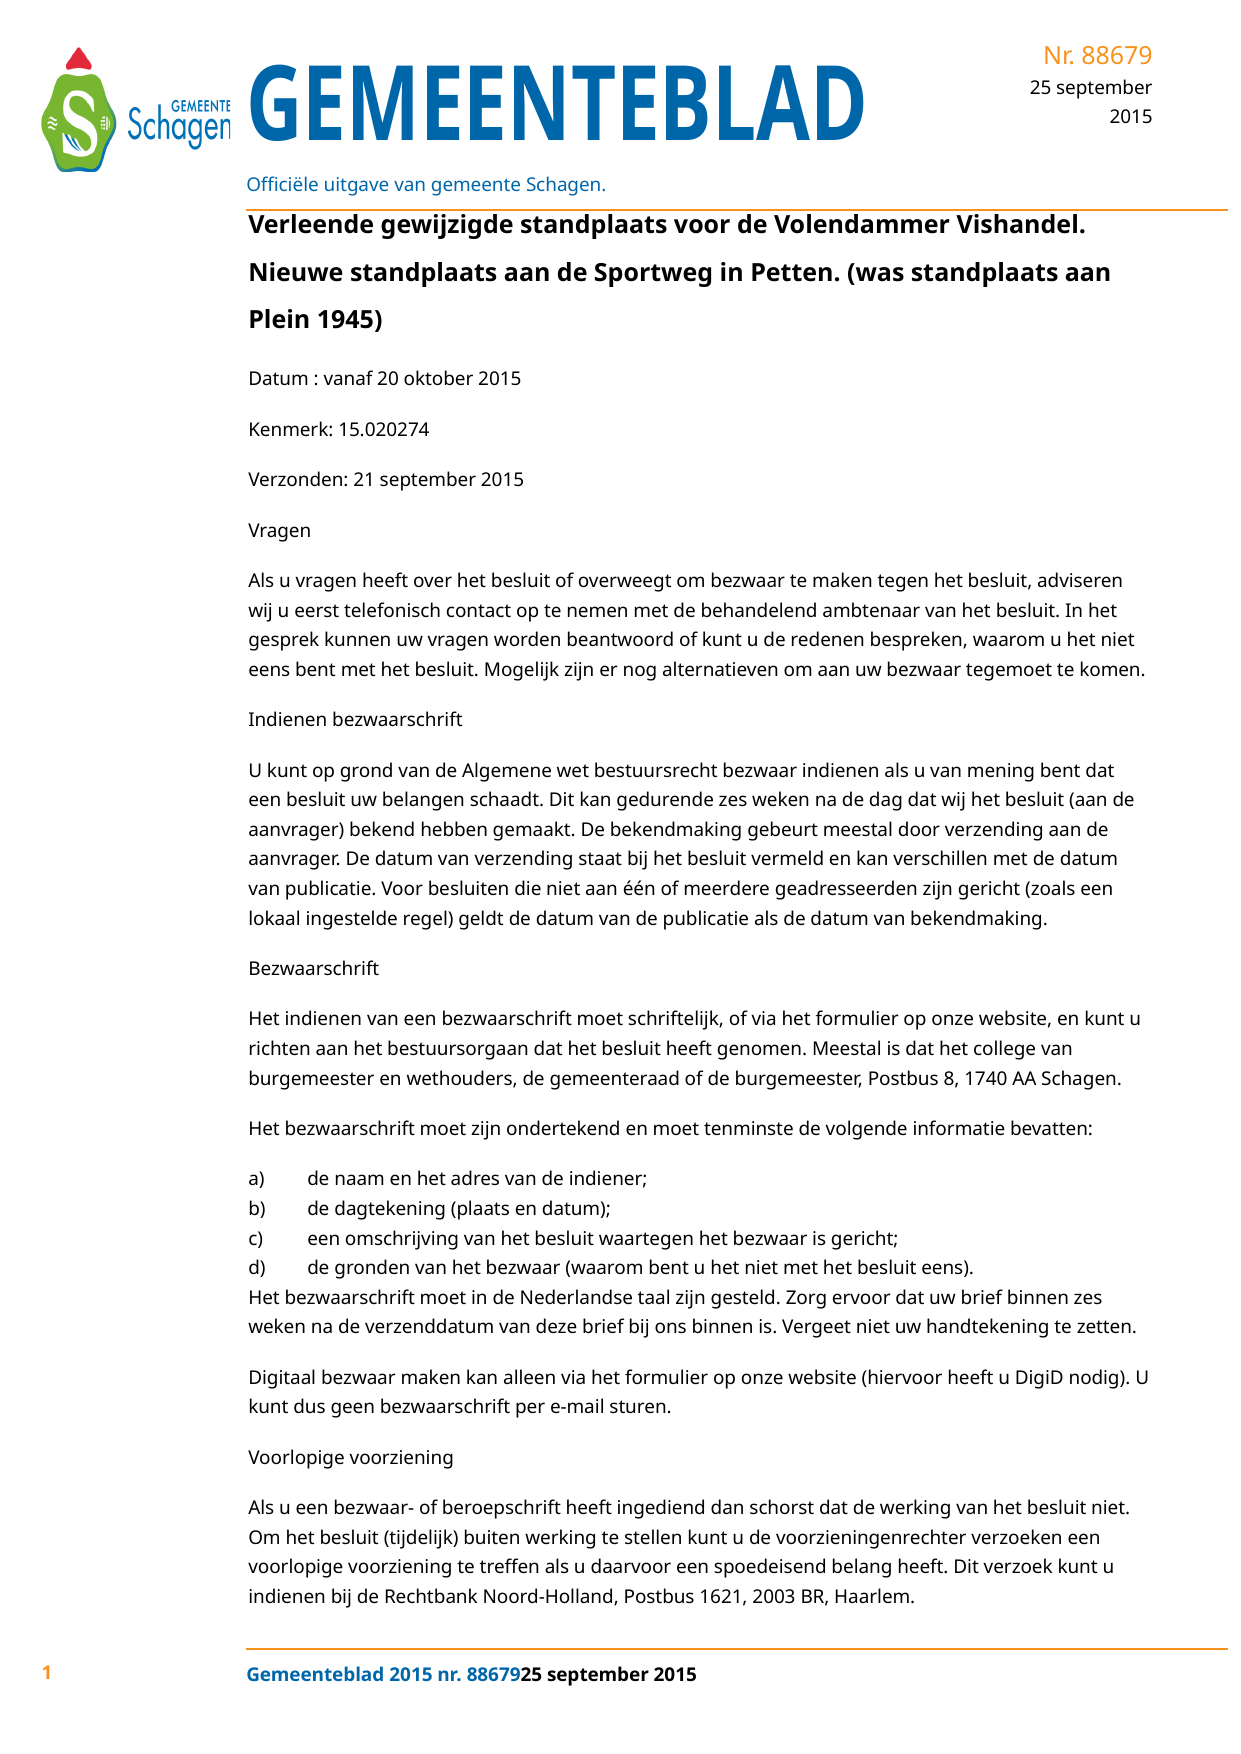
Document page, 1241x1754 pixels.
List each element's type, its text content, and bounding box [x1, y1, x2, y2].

text Indienen bezwaarschrift [248, 706, 1152, 732]
list de gronden van het bezwaar (waarom bent u het niet met het besluit eens). [248, 1254, 1152, 1280]
list de naam en het adres van de indiener; [248, 1166, 1152, 1191]
text Verzonden: 21 september 2015 [248, 466, 1152, 492]
text Het bezwaarschrift moet in de Nederlandse taal zijn gesteld. Zorg ervoor dat uw brief binnen zes weken na de verzenddatum van deze brief bij ons binnen is. Vergeet niet uw handtekening te zetten. [248, 1284, 1152, 1339]
text Digitaal bezwaar maken kan alleen via het formulier op onze website (hiervoor heeft u DigiD nodig). U kunt dus geen bezwaarschrift per e-mail sturen. [248, 1364, 1152, 1419]
text Bezwaarschrift [248, 955, 1152, 981]
text Als u vragen heeft over het besluit of overweegt om bezwaar te maken tegen het besluit, adviseren wij u eerst telefonisch contact op te nemen met de behandelend ambtenaar van het besluit. In het gesprek kunnen uw vragen worden beantwoord of kunt u de redenen bespreken, waarom u het niet eens bent met het besluit. Mogelijk zijn er nog alternatieven om aan uw bezwaar tegemoet te komen. [248, 567, 1152, 682]
text U kunt op grond van de Algemene wet bestuursrecht bezwaar indienen als u van mening bent dat een besluit uw belangen schaadt. Dit kan gedurende zes weken na de dag dat wij het besluit (aan de aanvrager) bekend hebben gemaakt. De bekendmaking gebeurt meestal door verzending aan de aanvrager. De datum van verzending staat bij het besluit vermeld en kan verschillen met de datum van publicatie. Voor besluiten die niet aan één of meerdere geadresseerden zijn gericht (zoals een lokaal ingestelde regel) geldt de datum van de publicatie als de datum van bekendmaking. [248, 757, 1152, 930]
text Kenmerk: 15.020274 [248, 416, 1152, 442]
text Vragen [248, 517, 1152, 542]
text Als u een bezwaar- of beroepschrift heeft ingediend dan schorst dat de werking van het besluit niet. Om het besluit (tijdelijk) buiten werking te stellen kunt u de voorzieningenrechter verzoeken een voorlopige voorziening te treffen als u daarvoor een spoedeisend belang heeft. Dit verzoek kunt u indienen bij de Rechtbank Noord-Holland, Postbus 1621, 2003 BR, Haarlem. [248, 1494, 1152, 1609]
text Het indienen van een bezwaarschrift moet schriftelijk, of via het formulier op onze website, en kunt u richten aan het bestuursorgaan dat het besluit heeft genomen. Meestal is dat het college van burgemeester en wethouders, de gemeenteraad of de burgemeester, Postbus 8, 1740 AA Schagen. [248, 1006, 1152, 1090]
picture [41, 47, 231, 172]
text Het bezwaarschrift moet zijn ondertekend en moet tenminste de volgende informatie bevatten: [248, 1115, 1152, 1141]
text Verleende gewijzigde standplaats voor de Volendammer Vishandel. Nieuwe standplaats aan de Sportweg in Petten. (was standplaats aan Plein 1945) [248, 211, 1152, 336]
text Voorlopige voorziening [248, 1444, 1152, 1469]
list een omschrijving van het besluit waartegen het bezwaar is gericht; [248, 1225, 1152, 1250]
text Datum : vanaf 20 oktober 2015 [248, 366, 1152, 391]
list de dagtekening (plaats en datum); [248, 1195, 1152, 1221]
